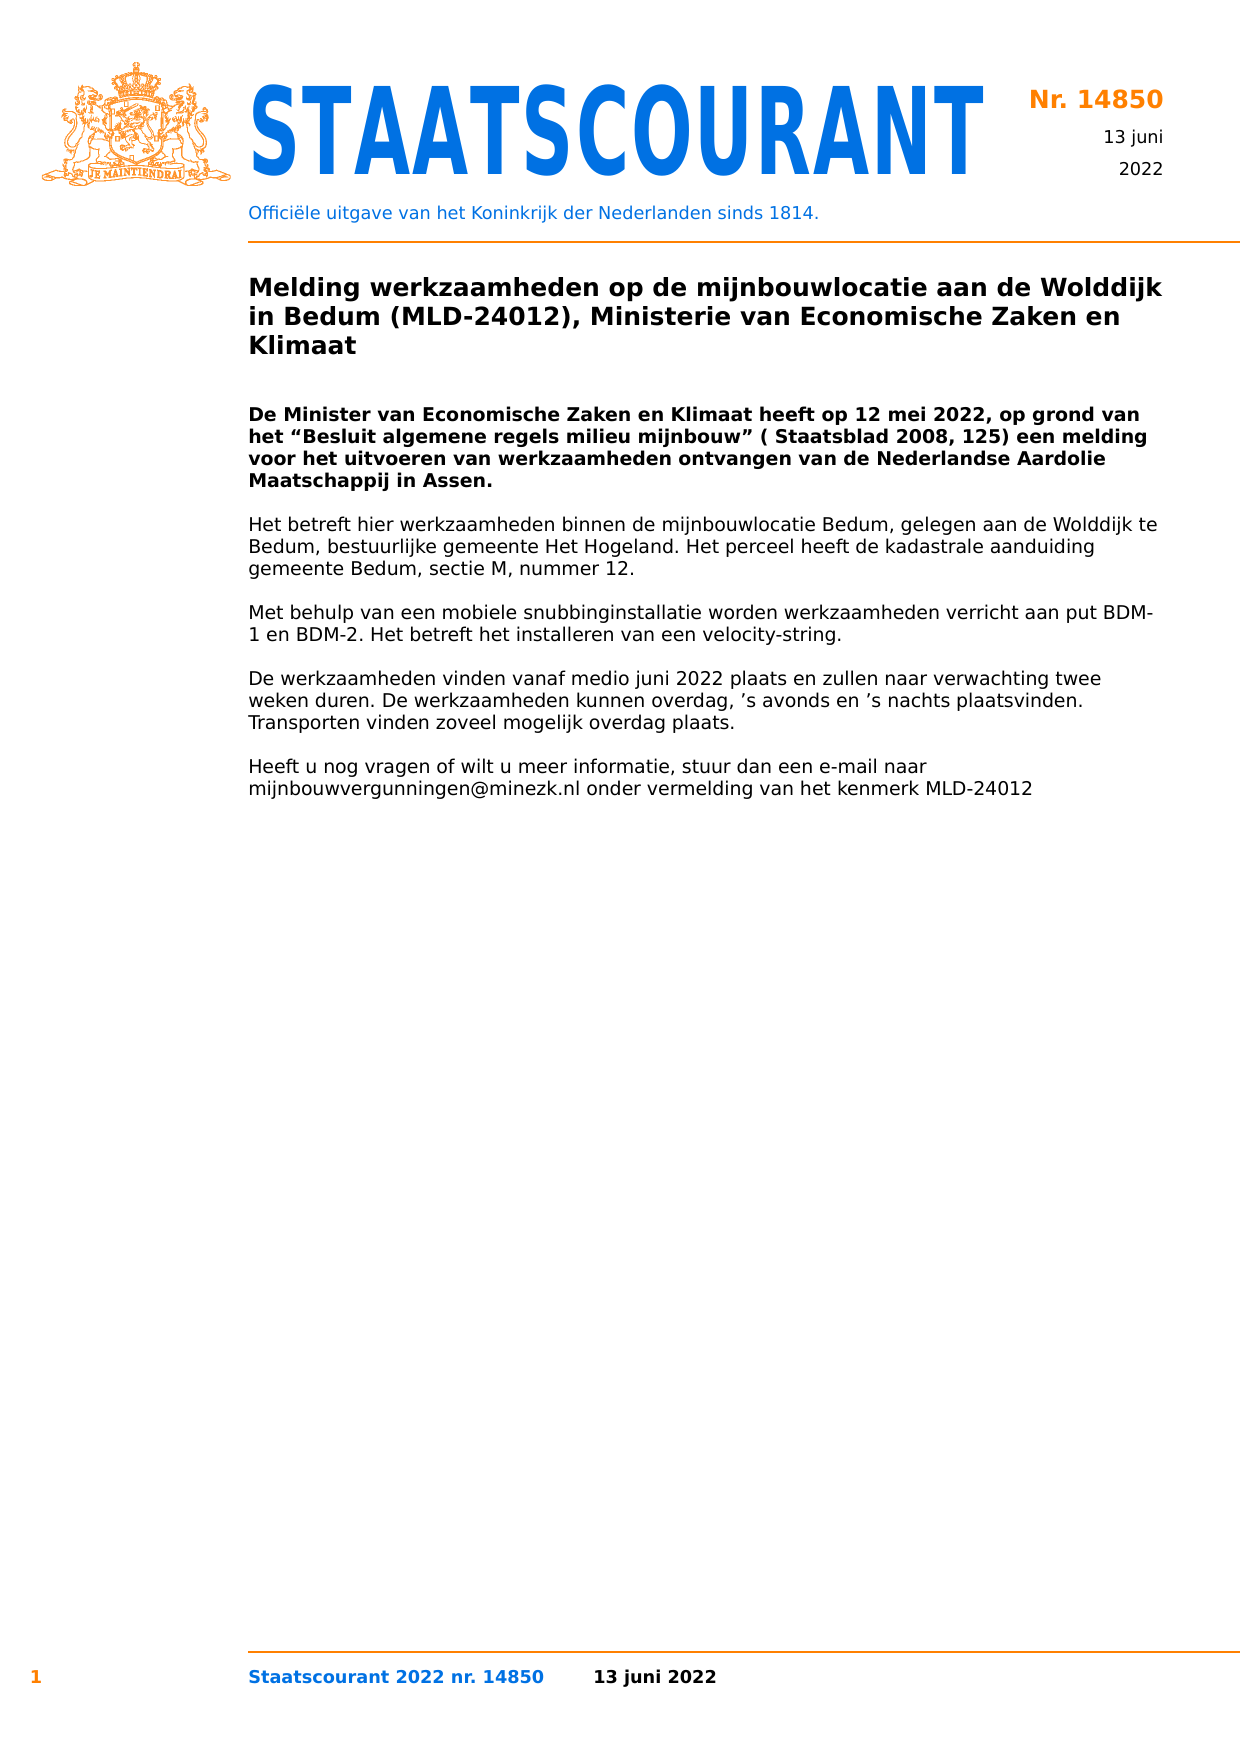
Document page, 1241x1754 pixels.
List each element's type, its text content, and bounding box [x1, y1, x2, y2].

text Heeft u nog vragen of wilt u meer informatie, stuur dan een e-mail naar mijnbouwvergunningen@minezk.nl onder vermelding van het kenmerk MLD-24012 [248, 756, 1163, 799]
text De werkzaamheden vinden vanaf medio juni 2022 plaats en zullen naar verwachting twee weken duren. De werkzaamheden kunnen overdag, ’s avonds en ’s nachts plaatsvinden. Transporten vinden zoveel mogelijk overdag plaats. [248, 668, 1163, 734]
table_cell 13 juni [998, 121, 1240, 153]
table_cell Officiële uitgave van het Koninkrijk der Nederlanden sinds 1814. [248, 203, 1240, 241]
text Met behulp van een mobiele snubbinginstallatie worden werkzaamheden verricht aan put BDM-1 en BDM-2. Het betreft het installeren van een velocity-string. [248, 602, 1163, 646]
table_header Nr. 14850 [998, 62, 1240, 121]
table_header STAATSCOURANT [248, 62, 998, 203]
text De Minister van Economische Zaken en Klimaat heeft op 12 mei 2022, op grond van het “Besluit algemene regels milieu mijnbouw” ( Staatsblad 2008, 125) een melding voor het uitvoeren van werkzaamheden ontvangen van de Nederlandse Aardolie Maatschappij in Assen. [248, 404, 1163, 492]
text Het betreft hier werkzaamheden binnen de mijnbouwlocatie Bedum, gelegen aan de Wolddijk te Bedum, bestuurlijke gemeente Het Hogeland. Het perceel heeft de kadastrale aanduiding gemeente Bedum, sectie M, nummer 12. [248, 514, 1163, 580]
picture [41, 62, 231, 186]
subtitle Melding werkzaamheden op de mijnbouwlocatie aan de Wolddijk in Bedum (MLD-24012), Ministerie van Economische Zaken en Klimaat [248, 273, 1163, 361]
table_header [25, 62, 248, 241]
table_cell 2022 [998, 153, 1240, 203]
